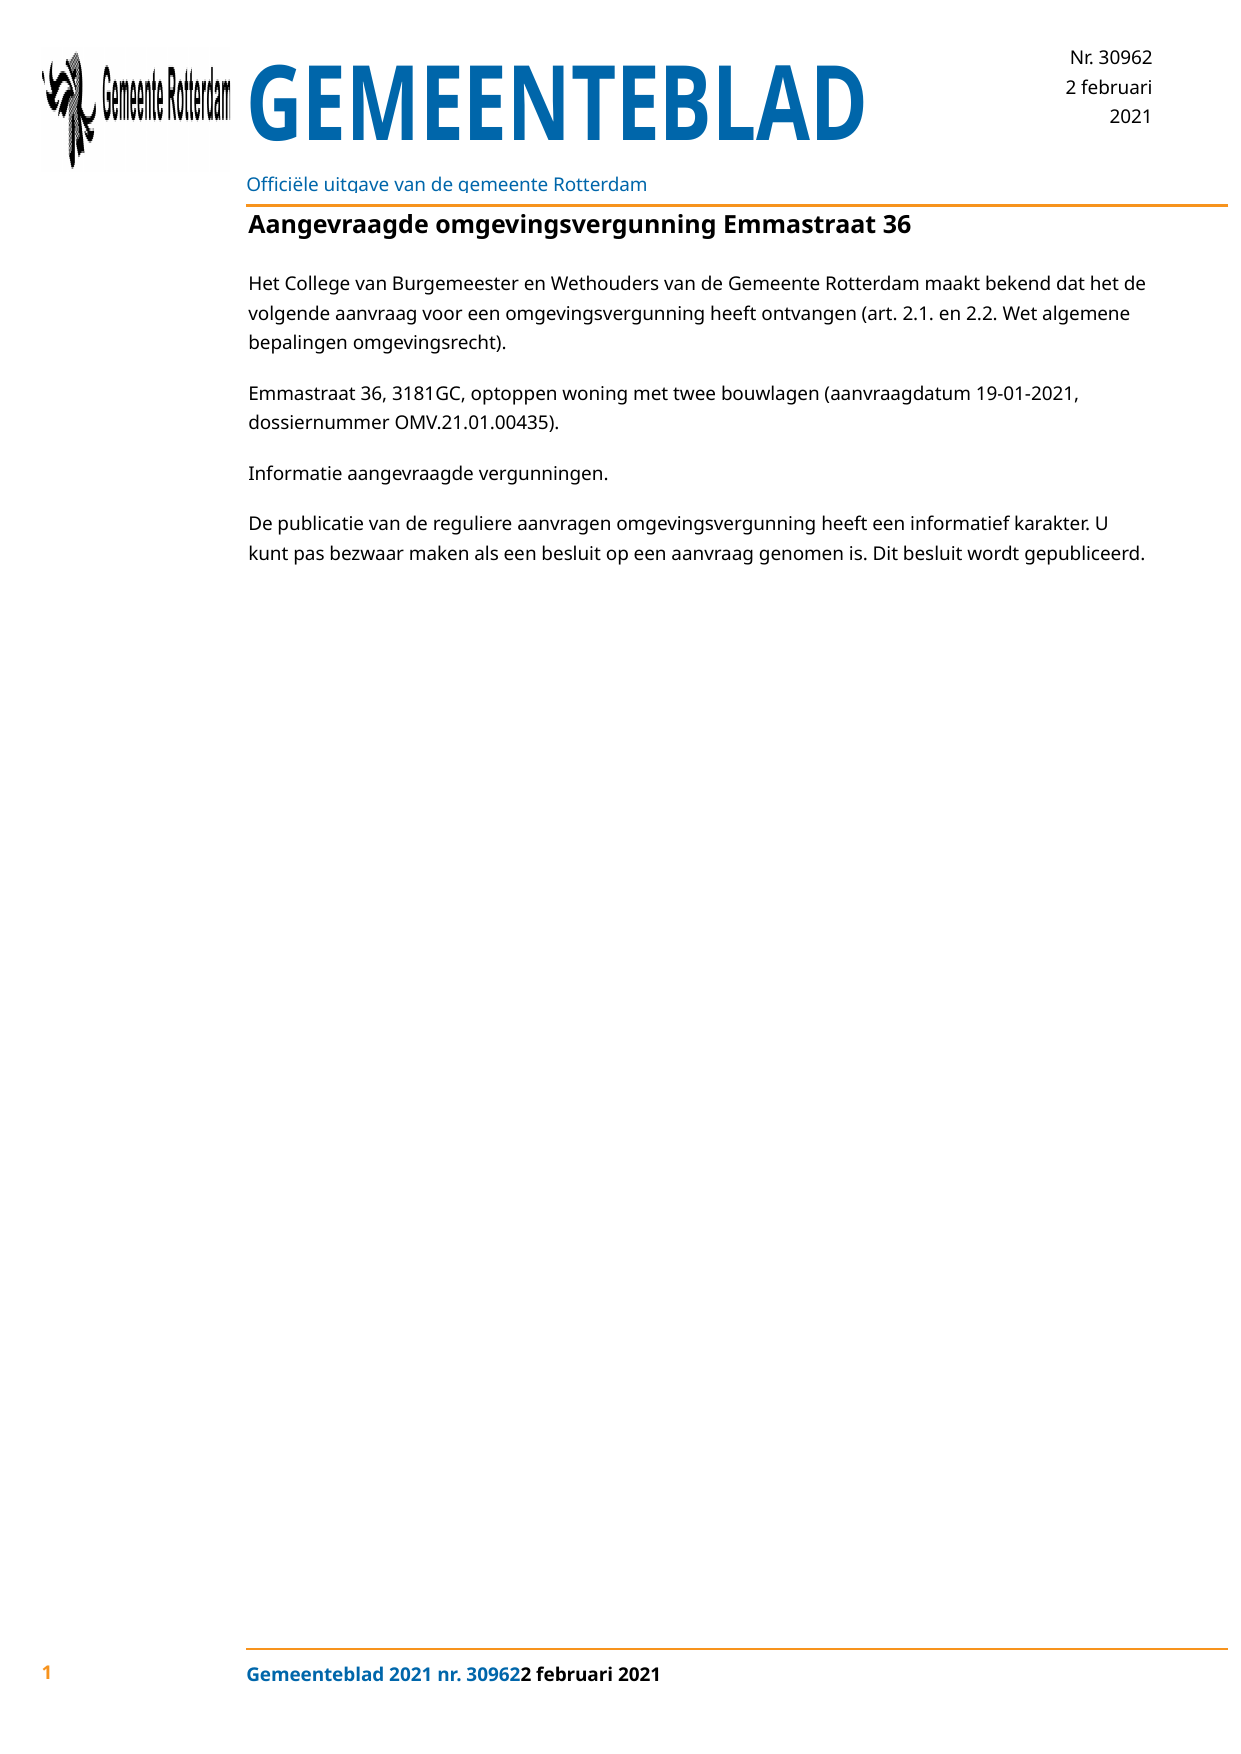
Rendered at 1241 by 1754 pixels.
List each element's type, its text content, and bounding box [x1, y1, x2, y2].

text Aangevraagde omgevingsvergunning Emmastraat 36 [248, 207, 1152, 241]
text Informatie aangevraagde vergunningen. [248, 460, 1152, 486]
text De publicatie van de reguliere aanvragen omgevingsvergunning heeft een informatief karakter. U kunt pas bezwaar maken als een besluit op een aanvraag genomen is. Dit besluit wordt gepubliceerd. [248, 510, 1152, 566]
text Emmastraat 36, 3181GC, optoppen woning met twee bouwlagen (aanvraagdatum 19-01-2021, dossiernummer OMV.21.01.00435). [248, 380, 1152, 435]
picture [41, 47, 231, 172]
text Het College van Burgemeester en Wethouders van de Gemeente Rotterdam maakt bekend dat het de volgende aanvraag voor een omgevingsvergunning heeft ontvangen (art. 2.1. en 2.2. Wet algemene bepalingen omgevingsrecht). [248, 270, 1152, 355]
